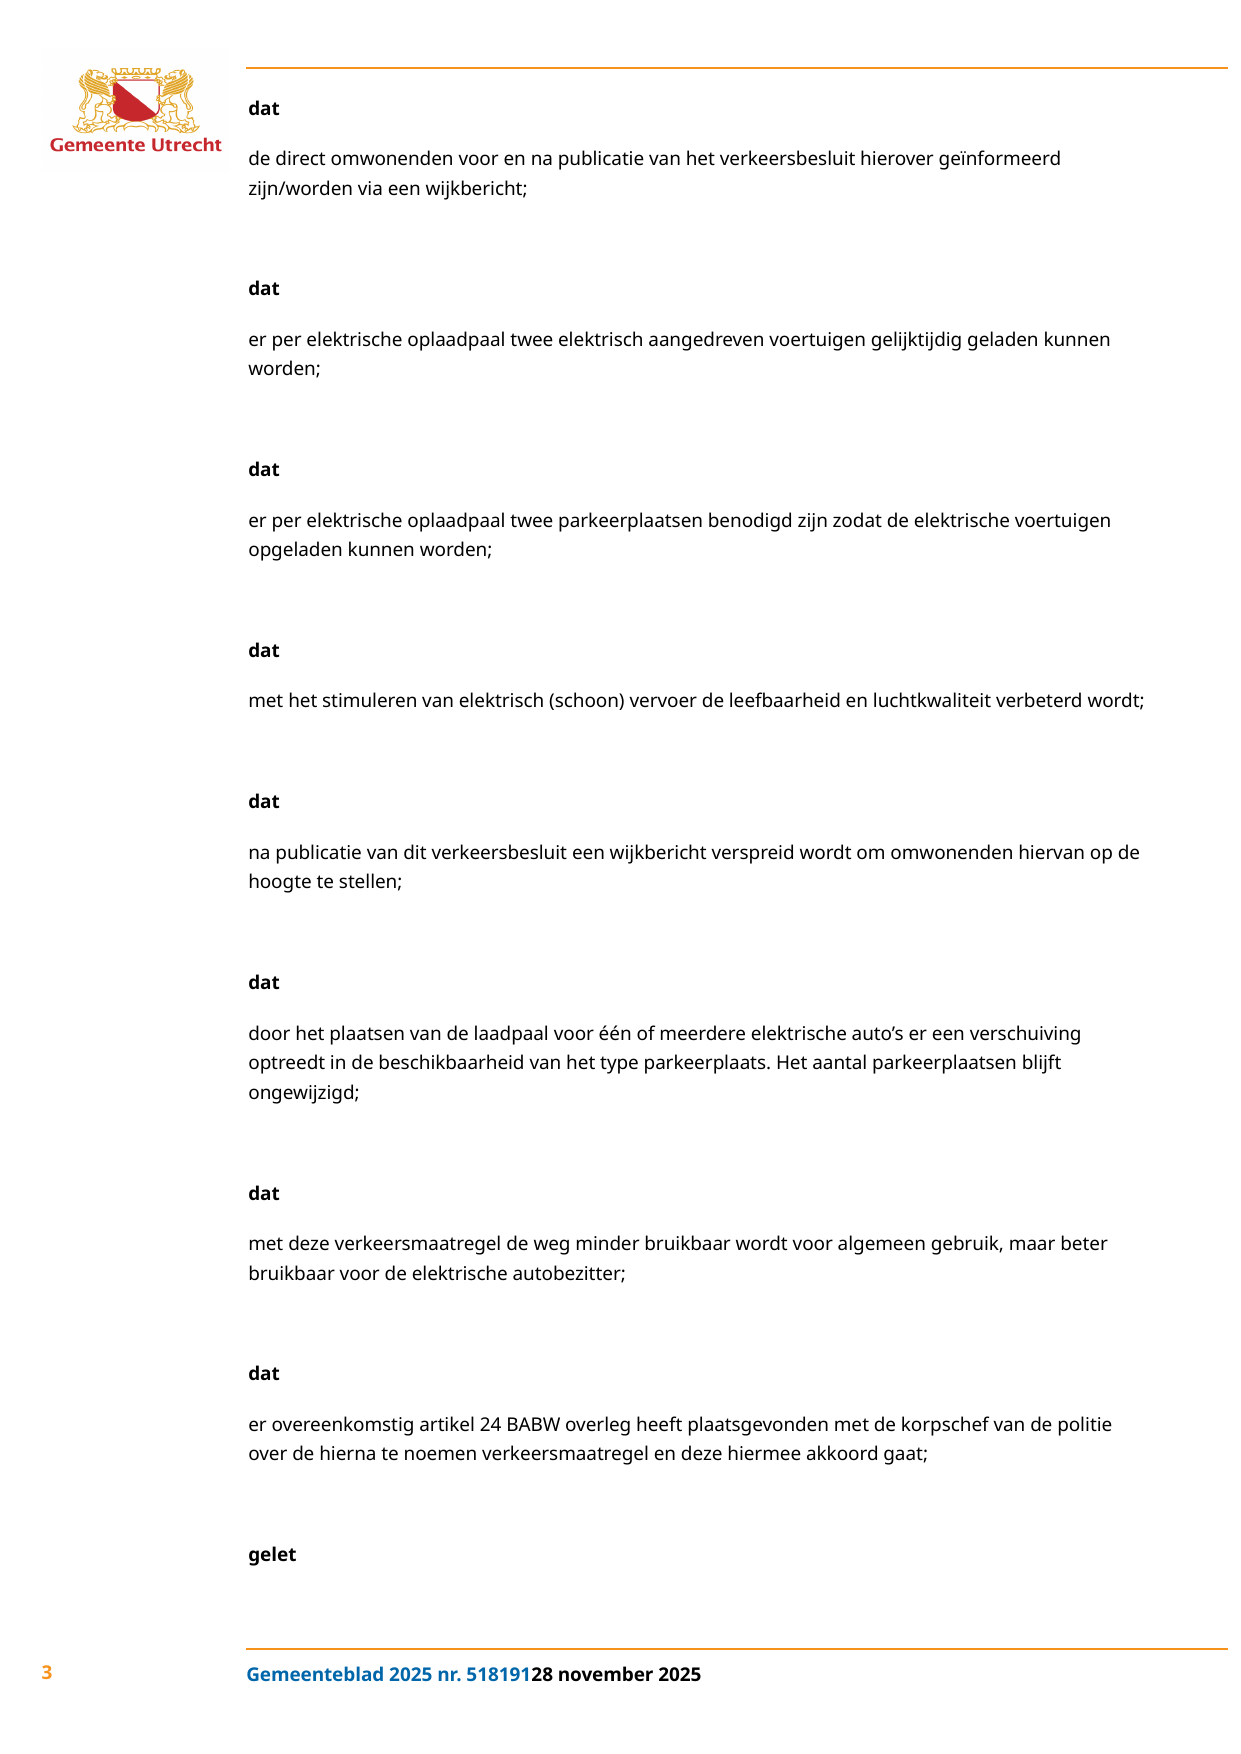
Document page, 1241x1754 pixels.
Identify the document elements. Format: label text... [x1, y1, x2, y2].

picture [41, 47, 231, 172]
text met het stimuleren van elektrisch (schoon) vervoer de leefbaarheid en luchtkwaliteit verbeterd wordt; [248, 688, 1152, 713]
text gelet [248, 1541, 1152, 1567]
text dat [248, 1180, 1152, 1206]
text dat [248, 637, 1152, 663]
text dat [248, 788, 1152, 814]
text dat [248, 969, 1152, 995]
text er per elektrische oplaadpaal twee parkeerplaatsen benodigd zijn zodat de elektrische voertuigen opgeladen kunnen worden; [248, 507, 1152, 562]
text dat [248, 1361, 1152, 1386]
text er per elektrische oplaadpaal twee elektrisch aangedreven voertuigen gelijktijdig geladen kunnen worden; [248, 326, 1152, 381]
text de direct omwonenden voor en na publicatie van het verkeersbesluit hierover geïnformeerd zijn/worden via een wijkbericht; [248, 145, 1152, 201]
text door het plaatsen van de laadpaal voor één of meerdere elektrische auto’s er een verschuiving optreedt in de beschikbaarheid van het type parkeerplaats. Het aantal parkeerplaatsen blijft ongewijzigd; [248, 1020, 1152, 1105]
text met deze verkeersmaatregel de weg minder bruikbaar wordt voor algemeen gebruik, maar beter bruikbaar voor de elektrische autobezitter; [248, 1230, 1152, 1286]
text dat [248, 276, 1152, 301]
text dat [248, 456, 1152, 482]
text na publicatie van dit verkeersbesluit een wijkbericht verspreid wordt om omwonenden hiervan op de hoogte te stellen; [248, 839, 1152, 894]
text dat [248, 95, 1152, 121]
text er overeenkomstig artikel 24 BABW overleg heeft plaatsgevonden met de korpschef van de politie over de hierna te noemen verkeersmaatregel en deze hiermee akkoord gaat; [248, 1411, 1152, 1466]
